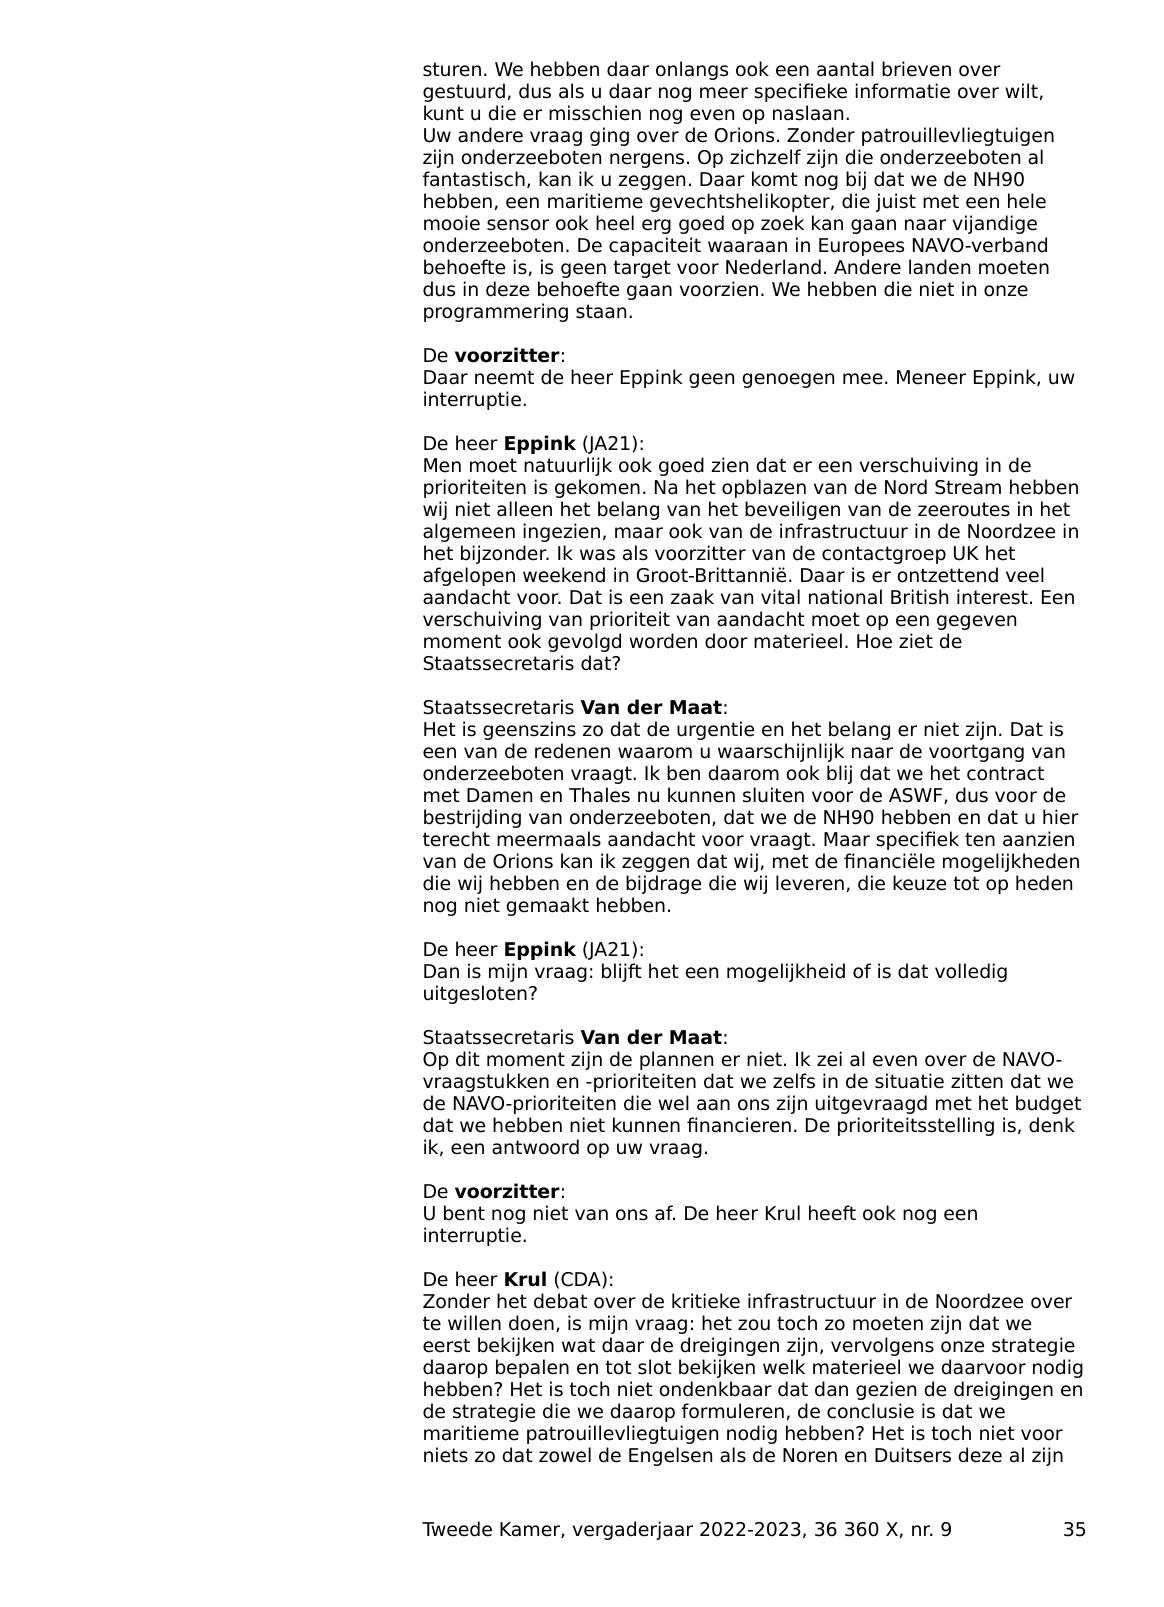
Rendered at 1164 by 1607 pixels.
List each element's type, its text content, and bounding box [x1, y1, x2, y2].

text De heer Krul (CDA): [422, 1269, 1087, 1291]
text Daar neemt de heer Eppink geen genoegen mee. Meneer Eppink, uw interruptie. [422, 367, 1087, 411]
text Zonder het debat over de kritieke infrastructuur in de Noordzee over te willen doen, is mijn vraag: het zou toch zo moeten zijn dat we eerst bekijken wat daar de dreigingen zijn, vervolgens onze strategie daarop bepalen en tot slot bekijken welk materieel we daarvoor nodig hebben? Het is toch niet ondenkbaar dat dan gezien de dreigingen en de strategie die we daarop formuleren, de conclusie is dat we maritieme patrouillevliegtuigen nodig hebben? Het is toch niet voor niets zo dat zowel de Engelsen als de Noren en Duitsers deze al zijn [422, 1291, 1087, 1467]
text U bent nog niet van ons af. De heer Krul heeft ook nog een interruptie. [422, 1203, 1087, 1247]
text Uw andere vraag ging over de Orions. Zonder patrouillevliegtuigen zijn onderzeeboten nergens. Op zichzelf zijn die onderzeeboten al fantastisch, kan ik u zeggen. Daar komt nog bij dat we de NH90 hebben, een maritieme gevechtshelikopter, die juist met een hele mooie sensor ook heel erg goed op zoek kan gaan naar vijandige onderzeeboten. De capaciteit waaraan in Europees NAVO-verband behoefte is, is geen target voor Nederland. Andere landen moeten dus in deze behoefte gaan voorzien. We hebben die niet in onze programmering staan. [422, 125, 1087, 323]
text De voorzitter: [422, 1181, 1087, 1203]
text Het is geenszins zo dat de urgentie en het belang er niet zijn. Dat is een van de redenen waarom u waarschijnlijk naar de voortgang van onderzeeboten vraagt. Ik ben daarom ook blij dat we het contract met Damen en Thales nu kunnen sluiten voor de ASWF, dus voor de bestrijding van onderzeeboten, dat we de NH90 hebben en dat u hier terecht meermaals aandacht voor vraagt. Maar specifiek ten aanzien van de Orions kan ik zeggen dat wij, met de financiële mogelijkheden die wij hebben en de bijdrage die wij leveren, die keuze tot op heden nog niet gemaakt hebben. [422, 719, 1087, 917]
text De heer Eppink (JA21): [422, 433, 1087, 455]
text Staatssecretaris Van der Maat: [422, 697, 1087, 719]
text Dan is mijn vraag: blijft het een mogelijkheid of is dat volledig uitgesloten? [422, 961, 1087, 1005]
text De heer Eppink (JA21): [422, 939, 1087, 961]
text Op dit moment zijn de plannen er niet. Ik zei al even over de NAVO-vraagstukken en -prioriteiten dat we zelfs in de situatie zitten dat we de NAVO-prioriteiten die wel aan ons zijn uitgevraagd met het budget dat we hebben niet kunnen financieren. De prioriteitsstelling is, denk ik, een antwoord op uw vraag. [422, 1049, 1087, 1159]
text sturen. We hebben daar onlangs ook een aantal brieven over gestuurd, dus als u daar nog meer specifieke informatie over wilt, kunt u die er misschien nog even op naslaan. [422, 59, 1087, 125]
text Staatssecretaris Van der Maat: [422, 1027, 1087, 1049]
text Men moet natuurlijk ook goed zien dat er een verschuiving in de prioriteiten is gekomen. Na het opblazen van de Nord Stream hebben wij niet alleen het belang van het beveiligen van de zeeroutes in het algemeen ingezien, maar ook van de infrastructuur in de Noordzee in het bijzonder. Ik was als voorzitter van de contactgroep UK het afgelopen weekend in Groot-Brittannië. Daar is er ontzettend veel aandacht voor. Dat is een zaak van vital national British interest. Een verschuiving van prioriteit van aandacht moet op een gegeven moment ook gevolgd worden door materieel. Hoe ziet de Staatssecretaris dat? [422, 455, 1087, 675]
text De voorzitter: [422, 345, 1087, 367]
